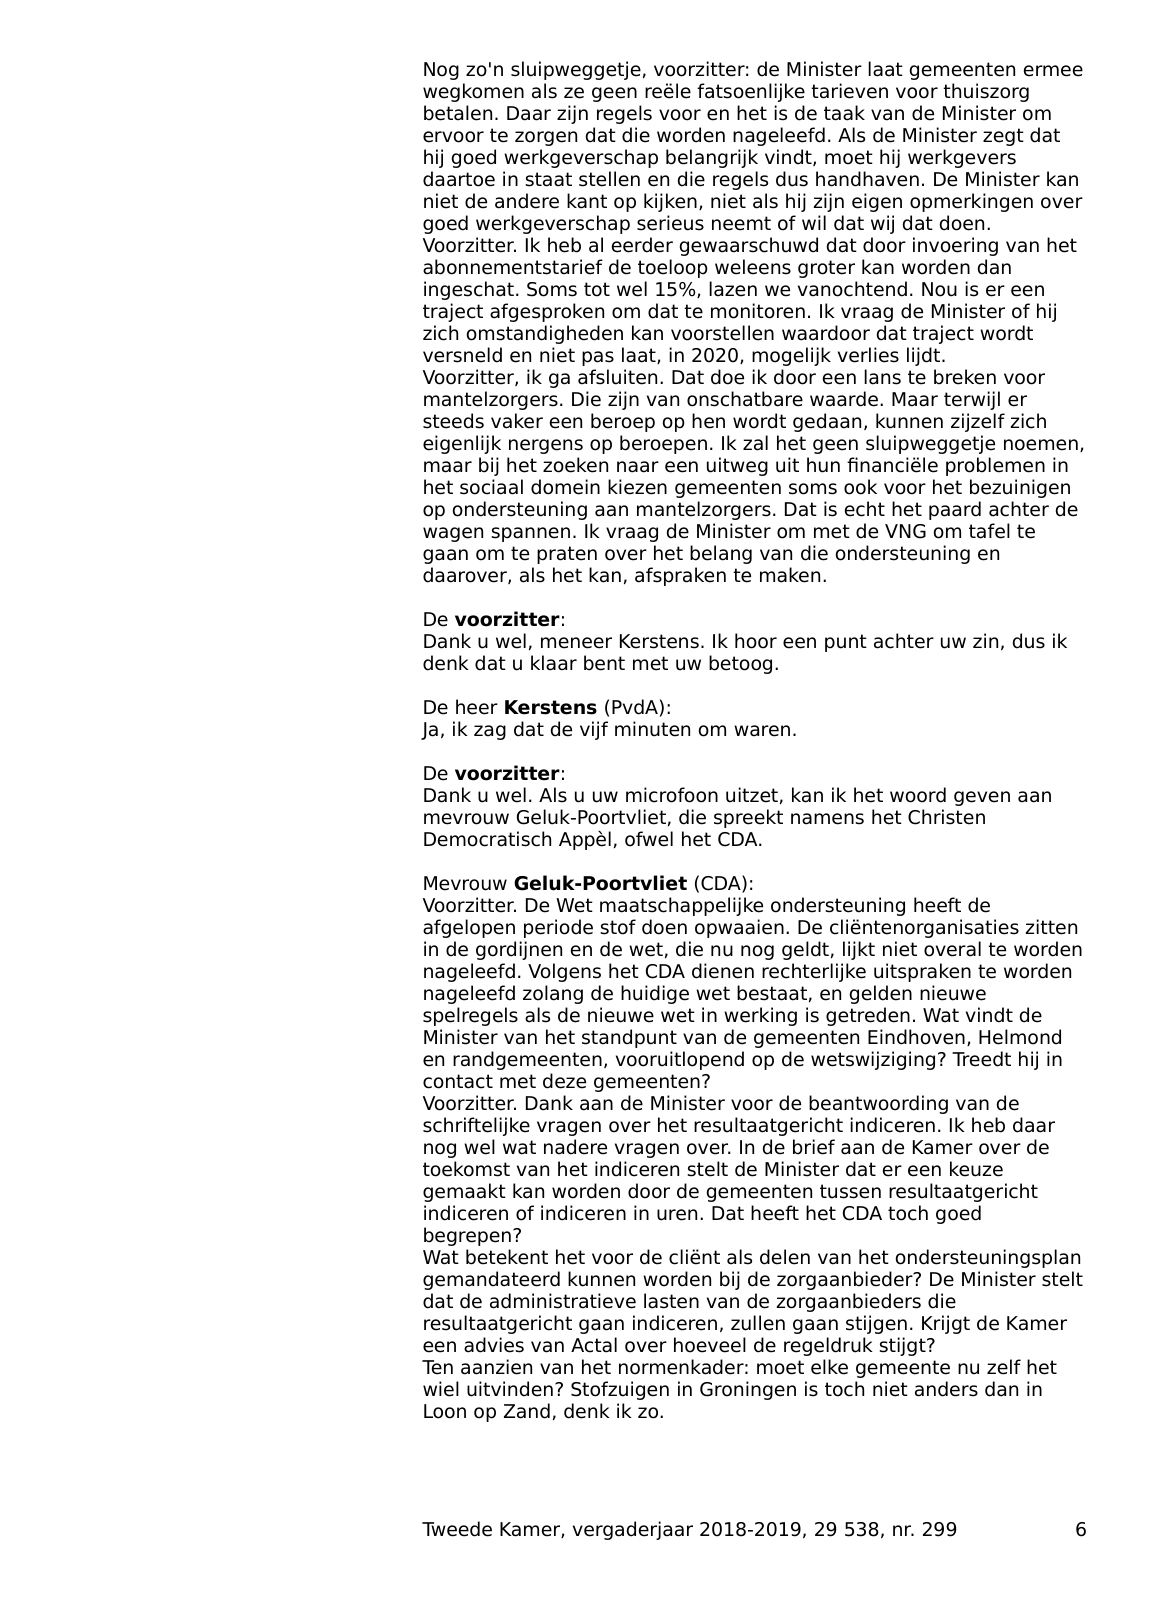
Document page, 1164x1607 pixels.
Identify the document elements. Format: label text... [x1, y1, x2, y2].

text Mevrouw Geluk-Poortvliet (CDA): [422, 873, 1087, 895]
text De heer Kerstens (PvdA): [422, 697, 1087, 719]
text De voorzitter: [422, 763, 1087, 785]
text Ja, ik zag dat de vijf minuten om waren. [422, 719, 1087, 741]
text Dank u wel, meneer Kerstens. Ik hoor een punt achter uw zin, dus ik denk dat u klaar bent met uw betoog. [422, 631, 1087, 675]
text Nog zo'n sluipweggetje, voorzitter: de Minister laat gemeenten ermee wegkomen als ze geen reële fatsoenlijke tarieven voor thuiszorg betalen. Daar zijn regels voor en het is de taak van de Minister om ervoor te zorgen dat die worden nageleefd. Als de Minister zegt dat hij goed werkgeverschap belangrijk vindt, moet hij werkgevers daartoe in staat stellen en die regels dus handhaven. De Minister kan niet de andere kant op kijken, niet als hij zijn eigen opmerkingen over goed werkgeverschap serieus neemt of wil dat wij dat doen. [422, 59, 1087, 235]
text Wat betekent het voor de cliënt als delen van het ondersteuningsplan gemandateerd kunnen worden bij de zorgaanbieder? De Minister stelt dat de administratieve lasten van de zorgaanbieders die resultaatgericht gaan indiceren, zullen gaan stijgen. Krijgt de Kamer een advies van Actal over hoeveel de regeldruk stijgt? [422, 1247, 1087, 1357]
text Voorzitter. Dank aan de Minister voor de beantwoording van de schriftelijke vragen over het resultaatgericht indiceren. Ik heb daar nog wel wat nadere vragen over. In de brief aan de Kamer over de toekomst van het indiceren stelt de Minister dat er een keuze gemaakt kan worden door de gemeenten tussen resultaatgericht indiceren of indiceren in uren. Dat heeft het CDA toch goed begrepen? [422, 1093, 1087, 1247]
text Voorzitter. Ik heb al eerder gewaarschuwd dat door invoering van het abonnementstarief de toeloop weleens groter kan worden dan ingeschat. Soms tot wel 15%, lazen we vanochtend. Nou is er een traject afgesproken om dat te monitoren. Ik vraag de Minister of hij zich omstandigheden kan voorstellen waardoor dat traject wordt versneld en niet pas laat, in 2020, mogelijk verlies lijdt. [422, 235, 1087, 367]
text De voorzitter: [422, 609, 1087, 631]
text Voorzitter, ik ga afsluiten. Dat doe ik door een lans te breken voor mantelzorgers. Die zijn van onschatbare waarde. Maar terwijl er steeds vaker een beroep op hen wordt gedaan, kunnen zijzelf zich eigenlijk nergens op beroepen. Ik zal het geen sluipweggetje noemen, maar bij het zoeken naar een uitweg uit hun financiële problemen in het sociaal domein kiezen gemeenten soms ook voor het bezuinigen op ondersteuning aan mantelzorgers. Dat is echt het paard achter de wagen spannen. Ik vraag de Minister om met de VNG om tafel te gaan om te praten over het belang van die ondersteuning en daarover, als het kan, afspraken te maken. [422, 367, 1087, 587]
text Dank u wel. Als u uw microfoon uitzet, kan ik het woord geven aan mevrouw Geluk-Poortvliet, die spreekt namens het Christen Democratisch Appèl, ofwel het CDA. [422, 785, 1087, 851]
text Ten aanzien van het normenkader: moet elke gemeente nu zelf het wiel uitvinden? Stofzuigen in Groningen is toch niet anders dan in Loon op Zand, denk ik zo. [422, 1357, 1087, 1423]
text Voorzitter. De Wet maatschappelijke ondersteuning heeft de afgelopen periode stof doen opwaaien. De cliëntenorganisaties zitten in de gordijnen en de wet, die nu nog geldt, lijkt niet overal te worden nageleefd. Volgens het CDA dienen rechterlijke uitspraken te worden nageleefd zolang de huidige wet bestaat, en gelden nieuwe spelregels als de nieuwe wet in werking is getreden. Wat vindt de Minister van het standpunt van de gemeenten Eindhoven, Helmond en randgemeenten, vooruitlopend op de wetswijziging? Treedt hij in contact met deze gemeenten? [422, 895, 1087, 1093]
